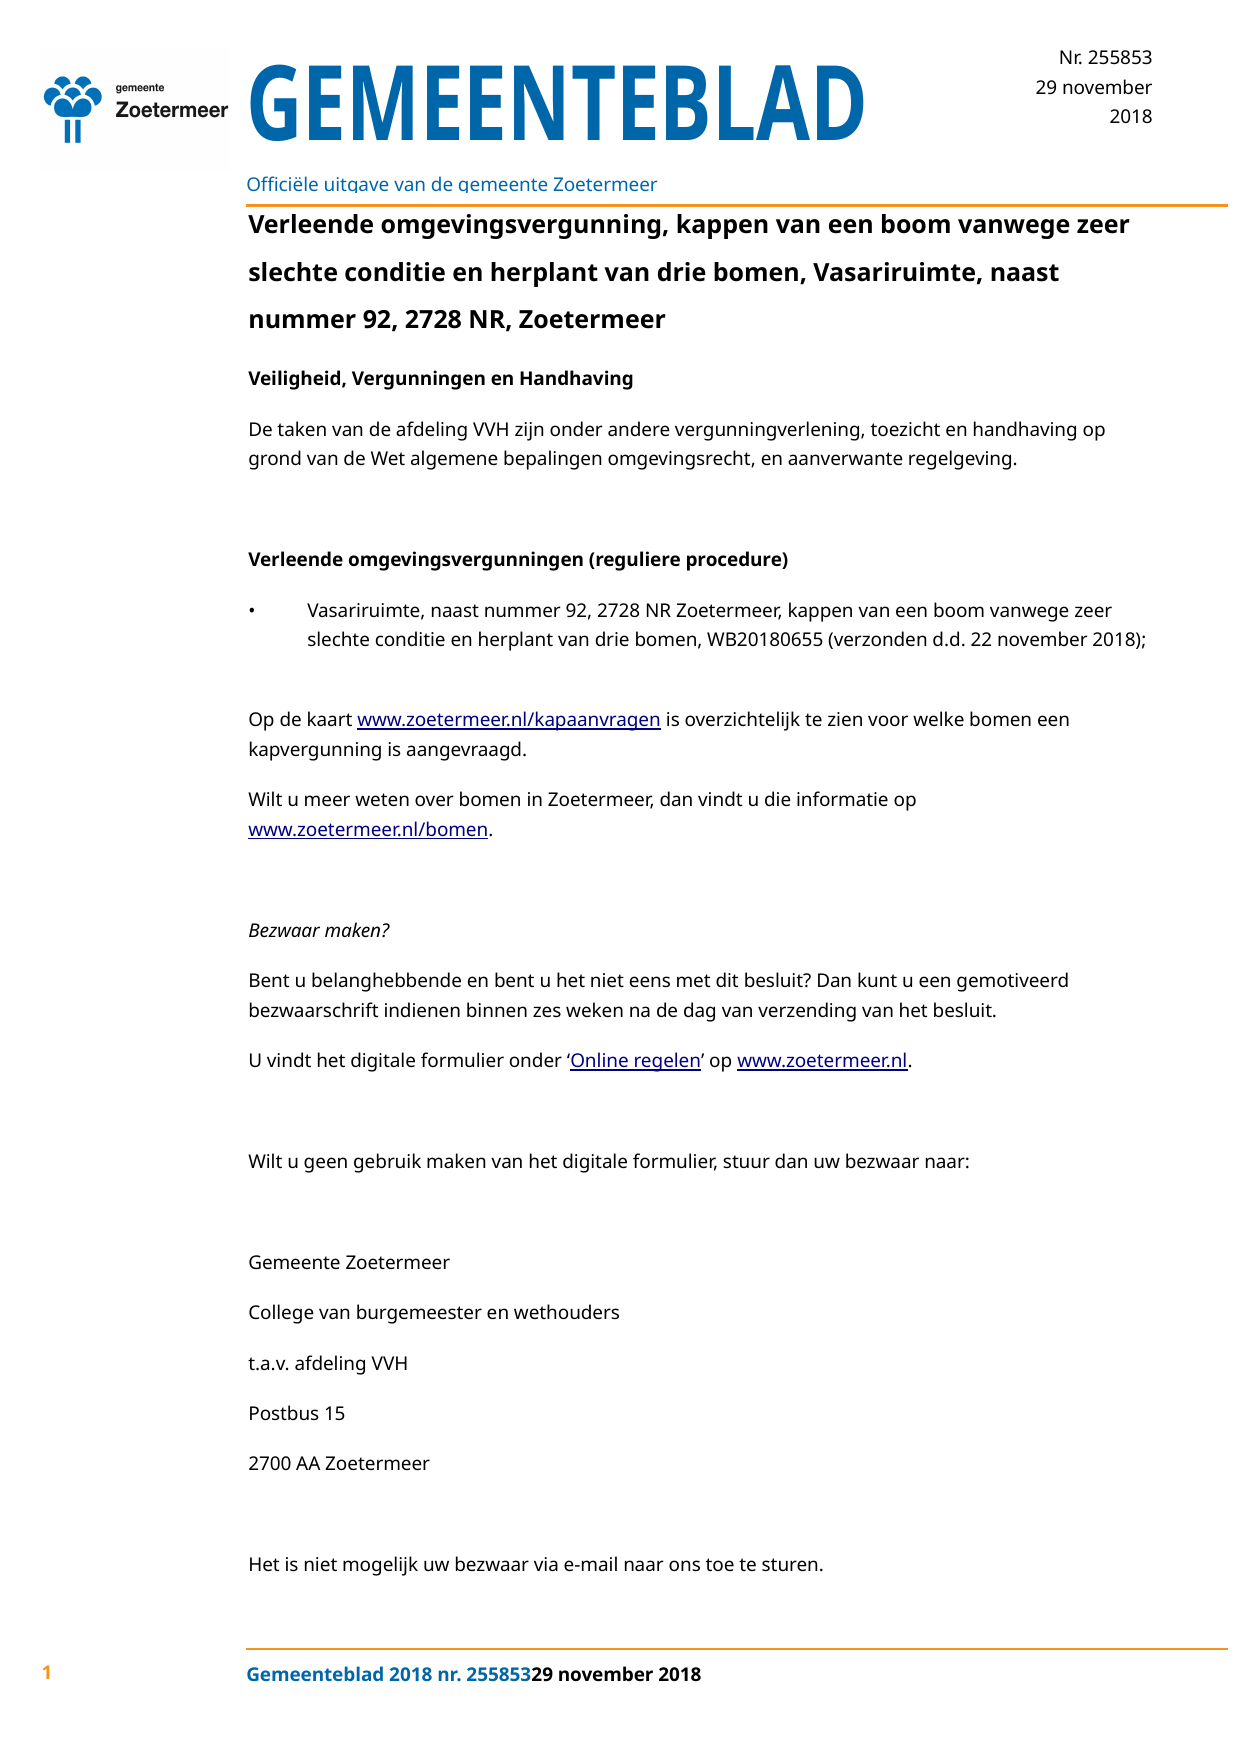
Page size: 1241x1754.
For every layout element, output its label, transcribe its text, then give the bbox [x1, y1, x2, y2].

text Bezwaar maken? [248, 917, 1152, 942]
text Postbus 15 [248, 1400, 1152, 1426]
text De taken van de afdeling VVH zijn onder andere vergunningverlening, toezicht en handhaving op grond van de Wet algemene bepalingen omgevingsrecht, en aanverwante regelgeving. [248, 416, 1152, 471]
text Verleende omgevingsvergunning, kappen van een boom vanwege zeer slechte conditie en herplant van drie bomen, Vasariruimte, naast nummer 92, 2728 NR, Zoetermeer [248, 207, 1152, 336]
text Gemeente Zoetermeer [248, 1249, 1152, 1274]
text U vindt het digitale formulier onder ‘Online regelen’ op www.zoetermeer.nl. [248, 1047, 1152, 1073]
text Wilt u geen gebruik maken van het digitale formulier, stuur dan uw bezwaar naar: [248, 1148, 1152, 1174]
text Veiligheid, Vergunningen en Handhaving [248, 366, 1152, 391]
text Op de kaart www.zoetermeer.nl/kapaanvragen is overzichtelijk te zien voor welke bomen een kapvergunning is aangevraagd. [248, 706, 1152, 762]
picture [41, 47, 231, 172]
text Bent u belanghebbende en bent u het niet eens met dit besluit? Dan kunt u een gemotiveerd bezwaarschrift indienen binnen zes weken na de dag van verzending van het besluit. [248, 967, 1152, 1022]
text 2700 AA Zoetermeer [248, 1451, 1152, 1476]
text Het is niet mogelijk uw bezwaar via e-mail naar ons toe te sturen. [248, 1551, 1152, 1577]
text Verleende omgevingsvergunningen (reguliere procedure) [248, 546, 1152, 572]
text College van burgemeester en wethouders [248, 1299, 1152, 1325]
text t.a.v. afdeling VVH [248, 1350, 1152, 1375]
list Vasariruimte, naast nummer 92, 2728 NR Zoetermeer, kappen van een boom vanwege zeer slechte conditie en herplant van drie bomen, WB20180655 (verzonden d.d. 22 november 2018); [248, 597, 1152, 652]
text Wilt u meer weten over bomen in Zoetermeer, dan vindt u die informatie op www.zoetermeer.nl/bomen. [248, 786, 1152, 842]
